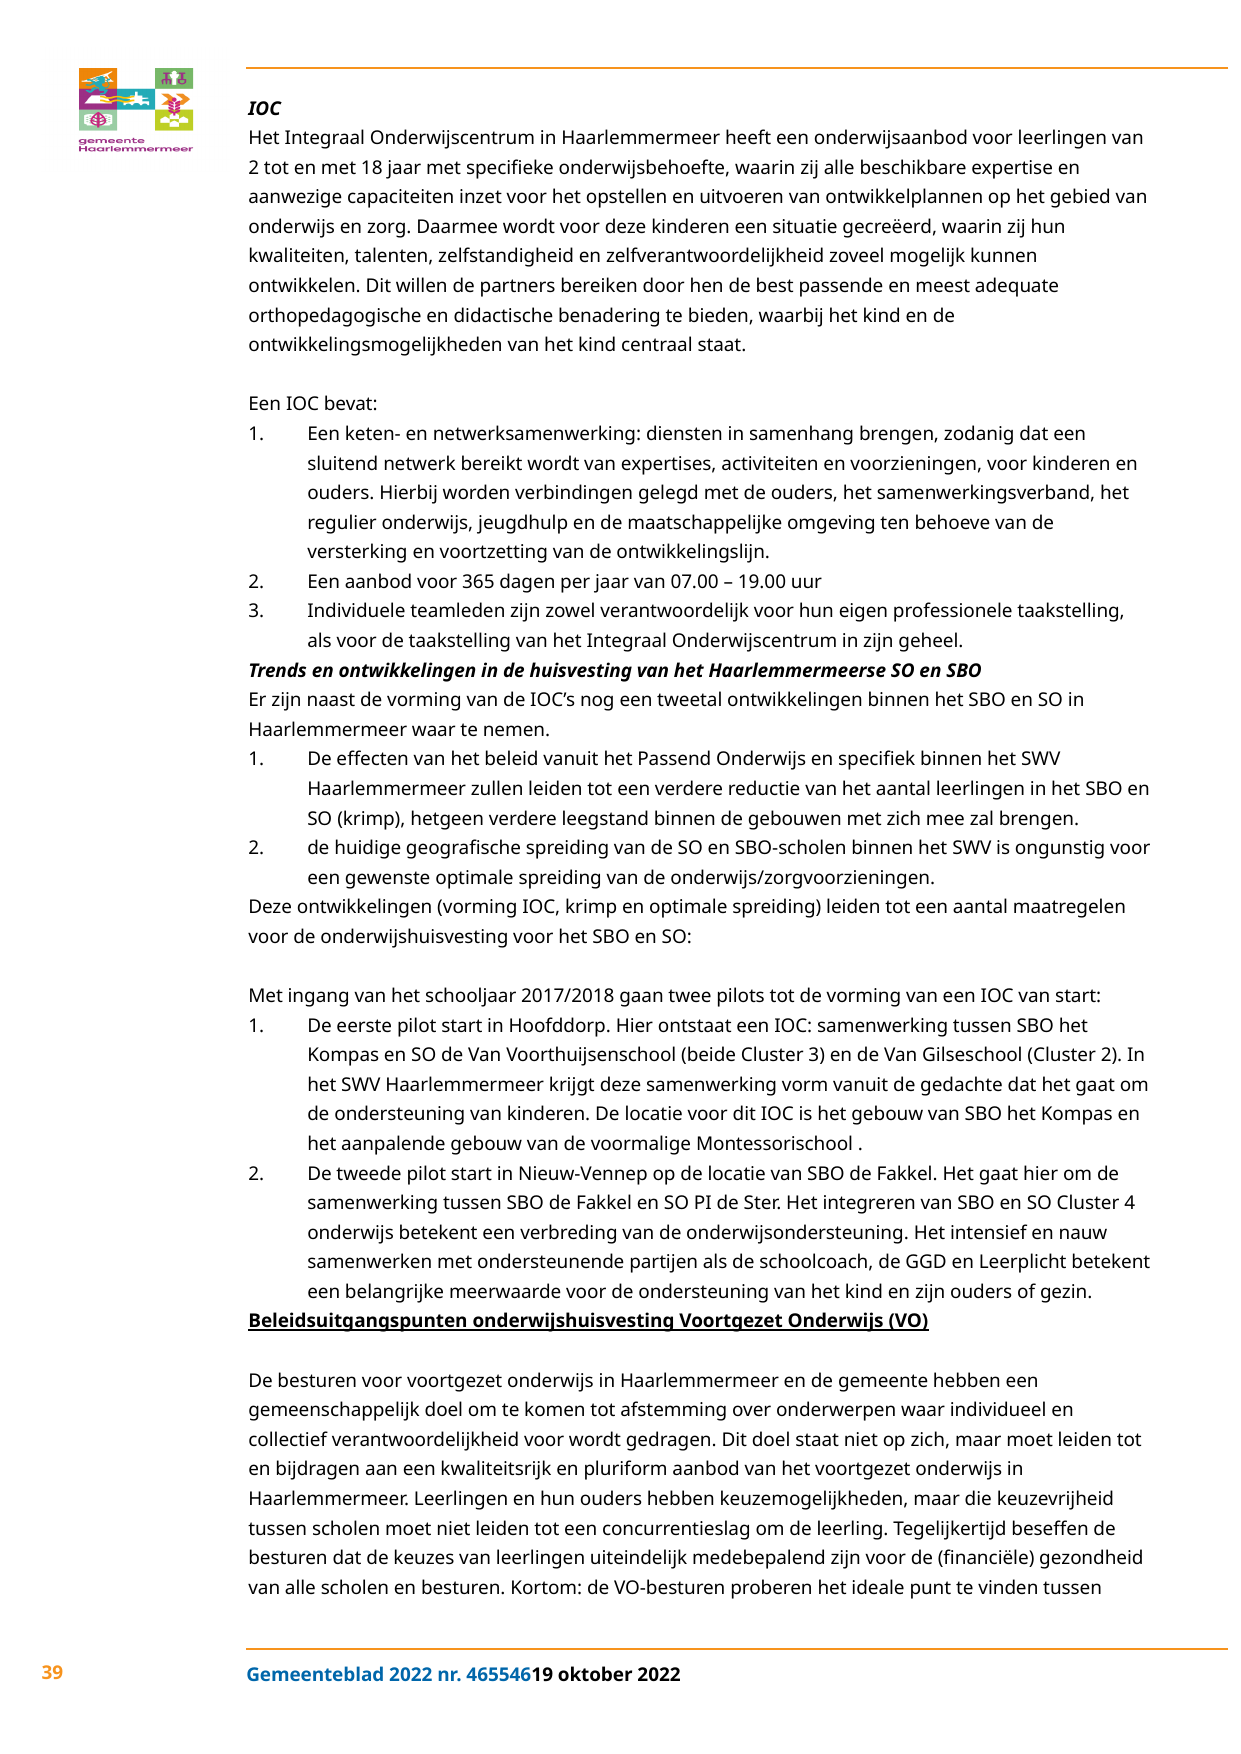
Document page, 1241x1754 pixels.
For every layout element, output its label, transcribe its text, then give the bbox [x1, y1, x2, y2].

text Er zijn naast de vorming van de IOC’s nog een tweetal ontwikkelingen binnen het SBO en SO in Haarlemmermeer waar te nemen. [248, 686, 1152, 742]
text IOC [248, 95, 1152, 121]
text Trends en ontwikkelingen in de huisvesting van het Haarlemmermeerse SO en SBO [248, 657, 1152, 683]
list De eerste pilot start in Hoofddorp. Hier ontstaat een IOC: samenwerking tussen SBO het Kompas en SO de Van Voorthuijsenschool (beide Cluster 3) en de Van Gilseschool (Cluster 2). In het SWV Haarlemmermeer krijgt deze samenwerking vorm vanuit de gedachte dat het gaat om de ondersteuning van kinderen. De locatie voor dit IOC is het gebouw van SBO het Kompas en het aanpalende gebouw van de voormalige Montessorischool . [248, 1012, 1152, 1156]
text Het Integraal Onderwijscentrum in Haarlemmermeer heeft een onderwijsaanbod voor leerlingen van 2 tot en met 18 jaar met specifieke onderwijsbehoefte, waarin zij alle beschikbare expertise en aanwezige capaciteiten inzet voor het opstellen en uitvoeren van ontwikkelplannen op het gebied van onderwijs en zorg. Daarmee wordt voor deze kinderen een situatie gecreëerd, waarin zij hun kwaliteiten, talenten, zelfstandigheid en zelfverantwoordelijkheid zoveel mogelijk kunnen ontwikkelen. Dit willen de partners bereiken door hen de best passende en meest adequate orthopedagogische en didactische benadering te bieden, waarbij het kind en de ontwikkelingsmogelijkheden van het kind centraal staat. [248, 124, 1152, 357]
picture [41, 47, 231, 172]
list De effecten van het beleid vanuit het Passend Onderwijs en specifiek binnen het SWV Haarlemmermeer zullen leiden tot een verdere reductie van het aantal leerlingen in het SBO en SO (krimp), hetgeen verdere leegstand binnen de gebouwen met zich mee zal brengen. [248, 746, 1152, 831]
list De tweede pilot start in Nieuw-Vennep op de locatie van SBO de Fakkel. Het gaat hier om de samenwerking tussen SBO de Fakkel en SO PI de Ster. Het integreren van SBO en SO Cluster 4 onderwijs betekent een verbreding van de onderwijsondersteuning. Het intensief en nauw samenwerken met ondersteunende partijen als de schoolcoach, de GGD en Leerplicht betekent een belangrijke meerwaarde voor de ondersteuning van het kind en zijn ouders of gezin. [248, 1160, 1152, 1304]
text Deze ontwikkelingen (vorming IOC, krimp en optimale spreiding) leiden tot een aantal maatregelen voor de onderwijshuisvesting voor het SBO en SO: [248, 893, 1152, 949]
text Een IOC bevat: [248, 391, 1152, 416]
list Een keten- en netwerksamenwerking: diensten in samenhang brengen, zodanig dat een sluitend netwerk bereikt wordt van expertises, activiteiten en voorzieningen, voor kinderen en ouders. Hierbij worden verbindingen gelegd met de ouders, het samenwerkingsverband, het regulier onderwijs, jeugdhulp en de maatschappelijke omgeving ten behoeve van de versterking en voortzetting van de ontwikkelingslijn. [248, 420, 1152, 564]
list de huidige geografische spreiding van de SO en SBO-scholen binnen het SWV is ongunstig voor een gewenste optimale spreiding van de onderwijs/zorgvoorzieningen. [248, 834, 1152, 890]
text Met ingang van het schooljaar 2017/2018 gaan twee pilots tot de vorming van een IOC van start: [248, 982, 1152, 1008]
list Individuele teamleden zijn zowel verantwoordelijk voor hun eigen professionele taakstelling, als voor de taakstelling van het Integraal Onderwijscentrum in zijn geheel. [248, 598, 1152, 653]
text Beleidsuitgangspunten onderwijshuisvesting Voortgezet Onderwijs (VO) [248, 1308, 1152, 1333]
text De besturen voor voortgezet onderwijs in Haarlemmermeer en de gemeente hebben een gemeenschappelijk doel om te komen tot afstemming over onderwerpen waar individueel en collectief verantwoordelijkheid voor wordt gedragen. Dit doel staat niet op zich, maar moet leiden tot en bijdragen aan een kwaliteitsrijk en pluriform aanbod van het voortgezet onderwijs in Haarlemmermeer. Leerlingen en hun ouders hebben keuzemogelijkheden, maar die keuzevrijheid tussen scholen moet niet leiden tot een concurrentieslag om de leerling. Tegelijkertijd beseffen de besturen dat de keuzes van leerlingen uiteindelijk medebepalend zijn voor de (financiële) gezondheid van alle scholen en besturen. Kortom: de VO-besturen proberen het ideale punt te vinden tussen [248, 1367, 1152, 1600]
list Een aanbod voor 365 dagen per jaar van 07.00 – 19.00 uur [248, 568, 1152, 594]
